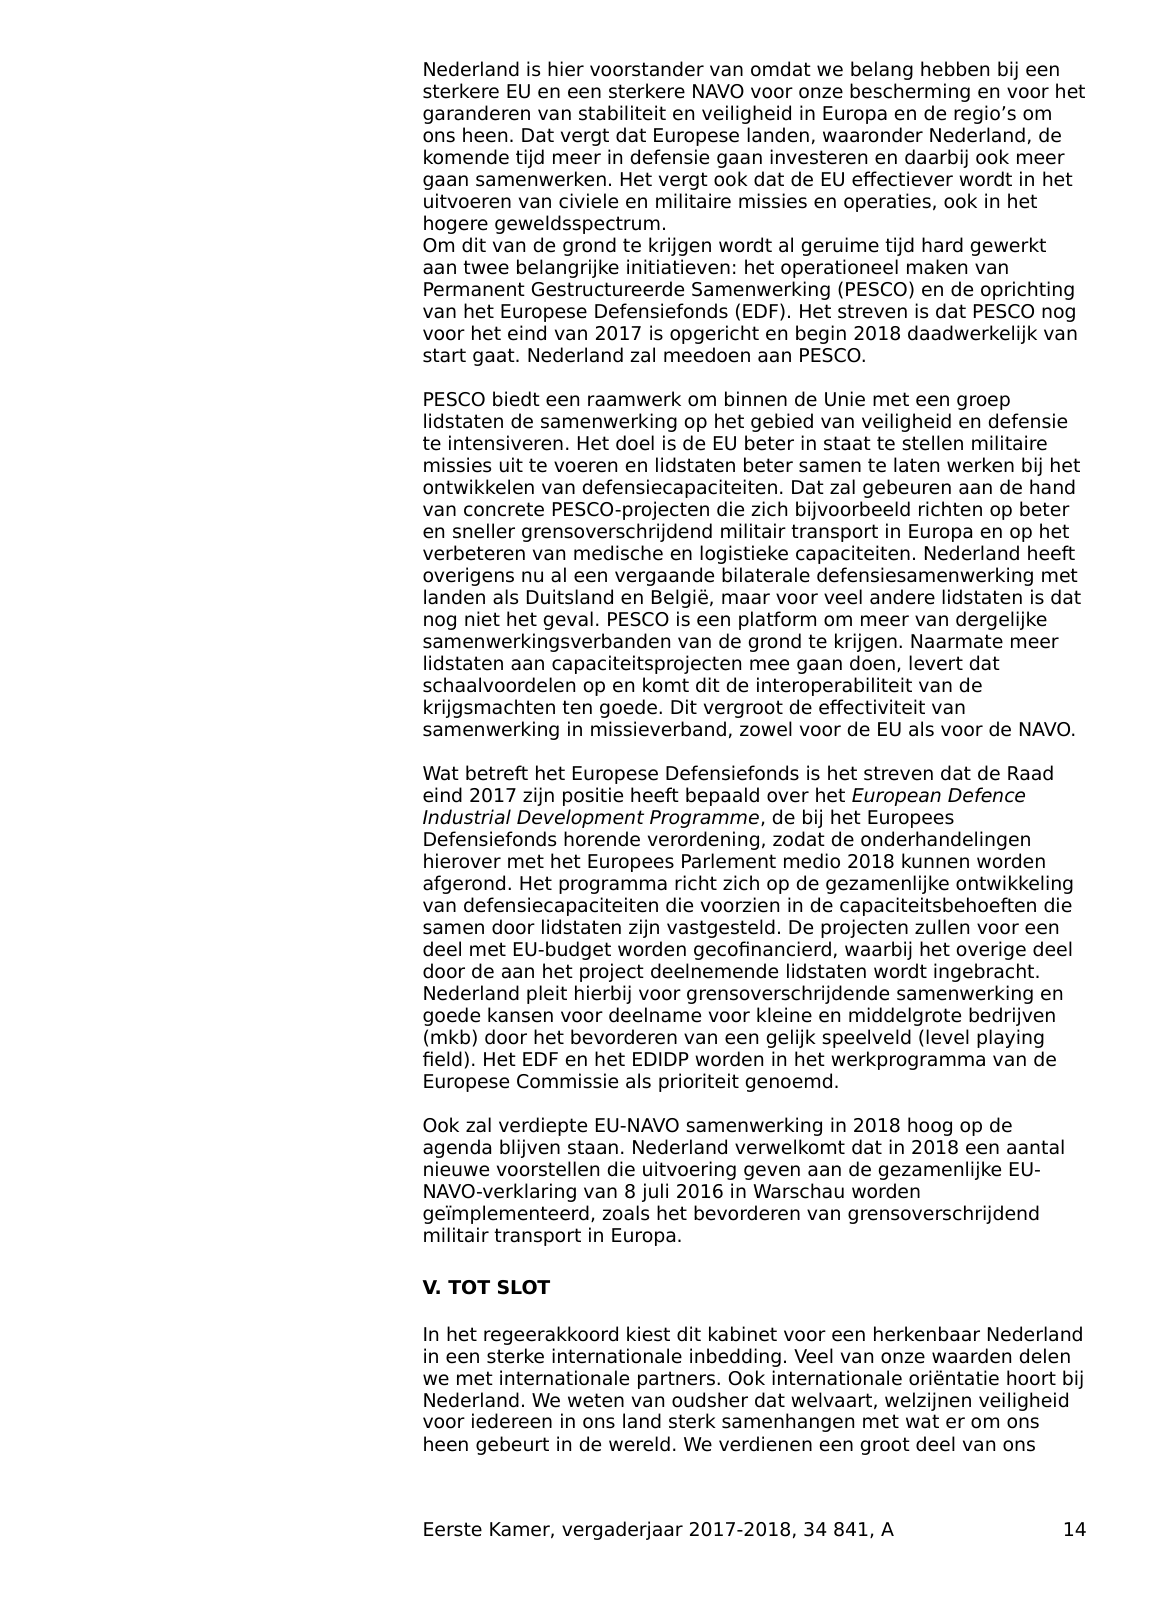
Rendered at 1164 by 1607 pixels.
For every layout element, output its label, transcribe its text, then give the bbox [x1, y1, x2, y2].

text Wat betreft het Europese Defensiefonds is het streven dat de Raad eind 2017 zijn positie heeft bepaald over het European Defence Industrial Development Programme, de bij het Europees Defensiefonds horende verordening, zodat de onderhandelingen hierover met het Europees Parlement medio 2018 kunnen worden afgerond. Het programma richt zich op de gezamenlijke ontwikkeling van defensiecapaciteiten die voorzien in de capaciteitsbehoeften die samen door lidstaten zijn vastgesteld. De projecten zullen voor een deel met EU-budget worden gecofinancierd, waarbij het overige deel door de aan het project deelnemende lidstaten wordt ingebracht. Nederland pleit hierbij voor grensoverschrijdende samenwerking en goede kansen voor deelname voor kleine en middelgrote bedrijven (mkb) door het bevorderen van een gelijk speelveld (level playing field). Het EDF en het EDIDP worden in het werkprogramma van de Europese Commissie als prioriteit genoemd. [422, 763, 1087, 1092]
text In het regeerakkoord kiest dit kabinet voor een herkenbaar Nederland in een sterke internationale inbedding. Veel van onze waarden delen we met internationale partners. Ook internationale oriëntatie hoort bij Nederland. We weten van oudsher dat welvaart, welzijnen veiligheid voor iedereen in ons land sterk samenhangen met wat er om ons heen gebeurt in de wereld. We verdienen een groot deel van ons [422, 1323, 1087, 1455]
text PESCO biedt een raamwerk om binnen de Unie met een groep lidstaten de samenwerking op het gebied van veiligheid en defensie te intensiveren. Het doel is de EU beter in staat te stellen militaire missies uit te voeren en lidstaten beter samen te laten werken bij het ontwikkelen van defensiecapaciteiten. Dat zal gebeuren aan de hand van concrete PESCO-projecten die zich bijvoorbeeld richten op beter en sneller grensoverschrijdend militair transport in Europa en op het verbeteren van medische en logistieke capaciteiten. Nederland heeft overigens nu al een vergaande bilaterale defensiesamenwerking met landen als Duitsland en België, maar voor veel andere lidstaten is dat nog niet het geval. PESCO is een platform om meer van dergelijke samenwerkingsverbanden van de grond te krijgen. Naarmate meer lidstaten aan capaciteitsprojecten mee gaan doen, levert dat schaalvoordelen op en komt dit de interoperabiliteit van de krijgsmachten ten goede. Dit vergroot de effectiviteit van samenwerking in missieverband, zowel voor de EU als voor de NAVO. [422, 389, 1087, 741]
subtitle V. TOT SLOT [422, 1277, 1087, 1298]
text Ook zal verdiepte EU-NAVO samenwerking in 2018 hoog op de agenda blijven staan. Nederland verwelkomt dat in 2018 een aantal nieuwe voorstellen die uitvoering geven aan de gezamenlijke EU-NAVO-verklaring van 8 juli 2016 in Warschau worden geïmplementeerd, zoals het bevorderen van grensoverschrijdend militair transport in Europa. [422, 1115, 1087, 1247]
text Om dit van de grond te krijgen wordt al geruime tijd hard gewerkt aan twee belangrijke initiatieven: het operationeel maken van Permanent Gestructureerde Samenwerking (PESCO) en de oprichting van het Europese Defensiefonds (EDF). Het streven is dat PESCO nog voor het eind van 2017 is opgericht en begin 2018 daadwerkelijk van start gaat. Nederland zal meedoen aan PESCO. [422, 235, 1087, 367]
text Nederland is hier voorstander van omdat we belang hebben bij een sterkere EU en een sterkere NAVO voor onze bescherming en voor het garanderen van stabiliteit en veiligheid in Europa en de regio’s om ons heen. Dat vergt dat Europese landen, waaronder Nederland, de komende tijd meer in defensie gaan investeren en daarbij ook meer gaan samenwerken. Het vergt ook dat de EU effectiever wordt in het uitvoeren van civiele en militaire missies en operaties, ook in het hogere geweldsspectrum. [422, 59, 1087, 235]
